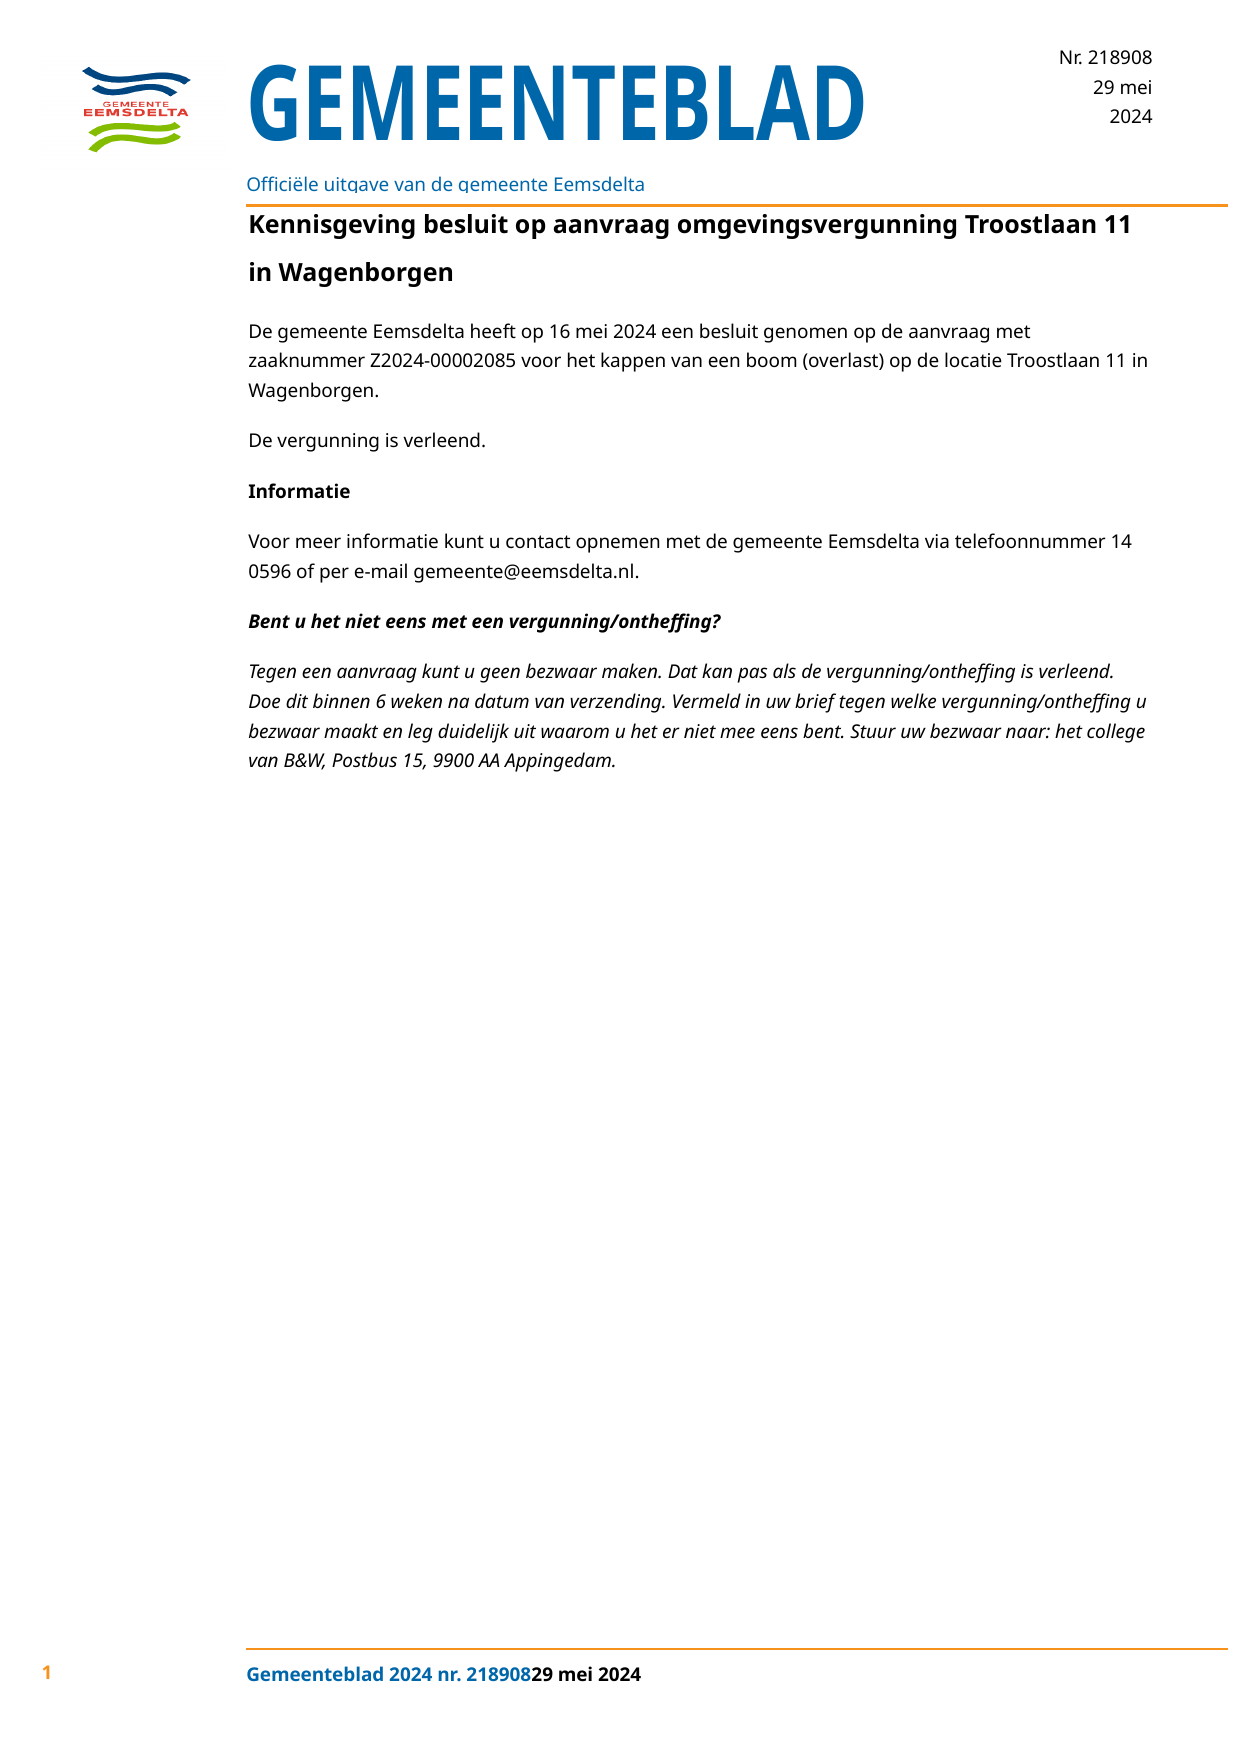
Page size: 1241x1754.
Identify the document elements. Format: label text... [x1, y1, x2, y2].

text De gemeente Eemsdelta heeft op 16 mei 2024 een besluit genomen op de aanvraag met zaaknummer Z2024-00002085 voor het kappen van een boom (overlast) op de locatie Troostlaan 11 in Wagenborgen. [248, 318, 1152, 403]
text Tegen een aanvraag kunt u geen bezwaar maken. Dat kan pas als de vergunning/ontheffing is verleend. Doe dit binnen 6 weken na datum van verzending. Vermeld in uw brief tegen welke vergunning/ontheffing u bezwaar maakt en leg duidelijk uit waarom u het er niet mee eens bent. Stuur uw bezwaar naar: het college van B&W, Postbus 15, 9900 AA Appingedam. [248, 659, 1152, 773]
text Voor meer informatie kunt u contact opnemen met de gemeente Eemsdelta via telefoonnummer 14 0596 of per e-mail gemeente@eemsdelta.nl. [248, 528, 1152, 584]
text Kennisgeving besluit op aanvraag omgevingsvergunning Troostlaan 11 in Wagenborgen [248, 207, 1152, 288]
text De vergunning is verleend. [248, 427, 1152, 453]
text Informatie [248, 478, 1152, 504]
picture [41, 47, 231, 172]
text Bent u het niet eens met een vergunning/ontheffing? [248, 608, 1152, 634]
